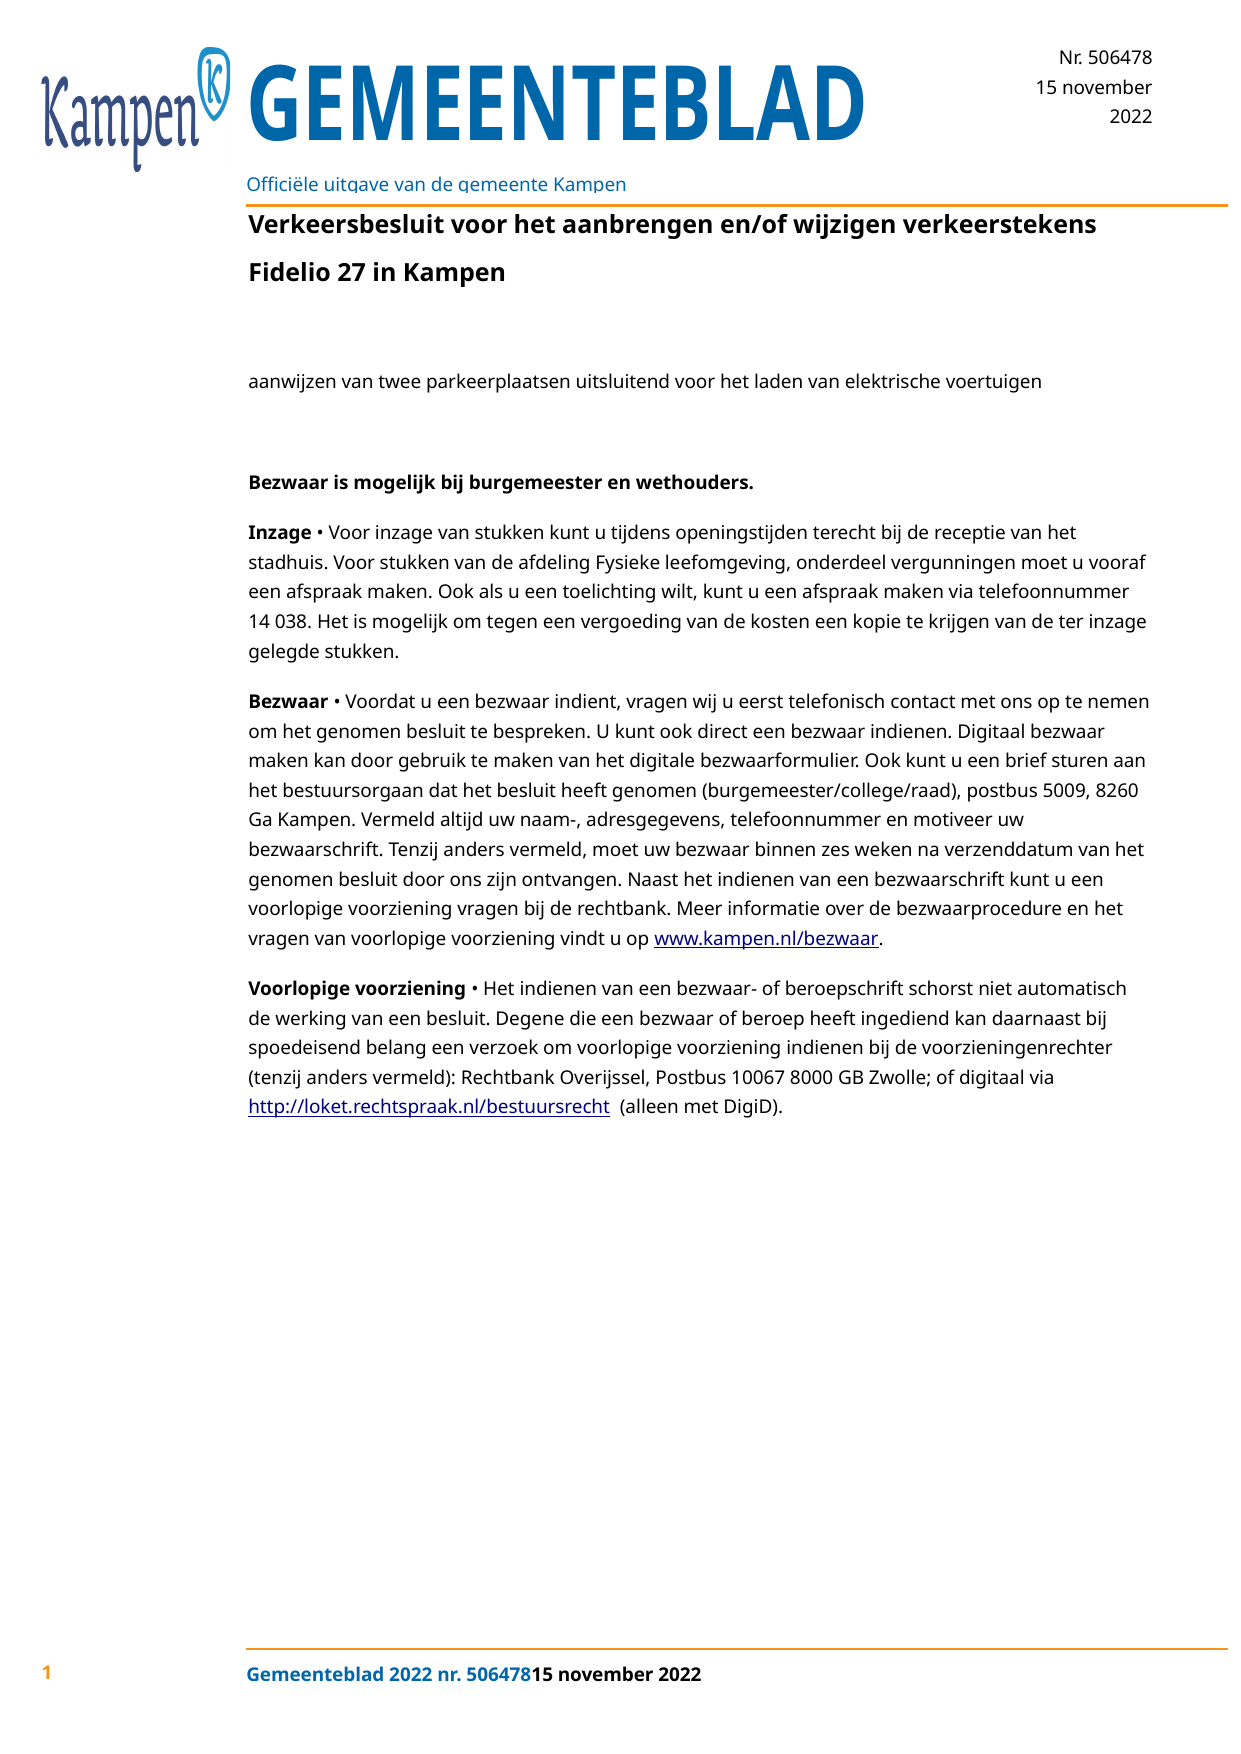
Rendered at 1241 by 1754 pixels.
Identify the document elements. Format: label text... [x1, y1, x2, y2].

text Bezwaar is mogelijk bij burgemeester en wethouders. [248, 469, 1152, 495]
text Bezwaar • Voordat u een bezwaar indient, vragen wij u eerst telefonisch contact met ons op te nemen om het genomen besluit te bespreken. U kunt ook direct een bezwaar indienen. Digitaal bezwaar maken kan door gebruik te maken van het digitale bezwaarformulier. Ook kunt u een brief sturen aan het bestuursorgaan dat het besluit heeft genomen (burgemeester/college/raad), postbus 5009, 8260 Ga Kampen. Vermeld altijd uw naam-, adresgegevens, telefoonnummer en motiveer uw bezwaarschrift. Tenzij anders vermeld, moet uw bezwaar binnen zes weken na verzenddatum van het genomen besluit door ons zijn ontvangen. Naast het indienen van een bezwaarschrift kunt u een voorlopige voorziening vragen bij de rechtbank. Meer informatie over de bezwaarprocedure en het vragen van voorlopige voorziening vindt u op www.kampen.nl/bezwaar. [248, 688, 1152, 951]
text Inzage • Voor inzage van stukken kunt u tijdens openingstijden terecht bij de receptie van het stadhuis. Voor stukken van de afdeling Fysieke leefomgeving, onderdeel vergunningen moet u vooraf een afspraak maken. Ook als u een toelichting wilt, kunt u een afspraak maken via telefoonnummer 14 038. Het is mogelijk om tegen een vergoeding van de kosten een kopie te krijgen van de ter inzage gelegde stukken. [248, 519, 1152, 664]
text aanwijzen van twee parkeerplaatsen uitsluitend voor het laden van elektrische voertuigen [248, 368, 1152, 394]
text Voorlopige voorziening • Het indienen van een bezwaar- of beroepschrift schorst niet automatisch de werking van een besluit. Degene die een bezwaar of beroep heeft ingediend kan daarnaast bij spoedeisend belang een verzoek om voorlopige voorziening indienen bij de voorzieningenrechter (tenzij anders vermeld): Rechtbank Overijssel, Postbus 10067 8000 GB Zwolle; of digitaal via http://loket.rechtspraak.nl/bestuursrecht (alleen met DigiD). [248, 975, 1152, 1119]
text Verkeersbesluit voor het aanbrengen en/of wijzigen verkeerstekens Fidelio 27 in Kampen [248, 207, 1152, 288]
picture [41, 47, 231, 172]
